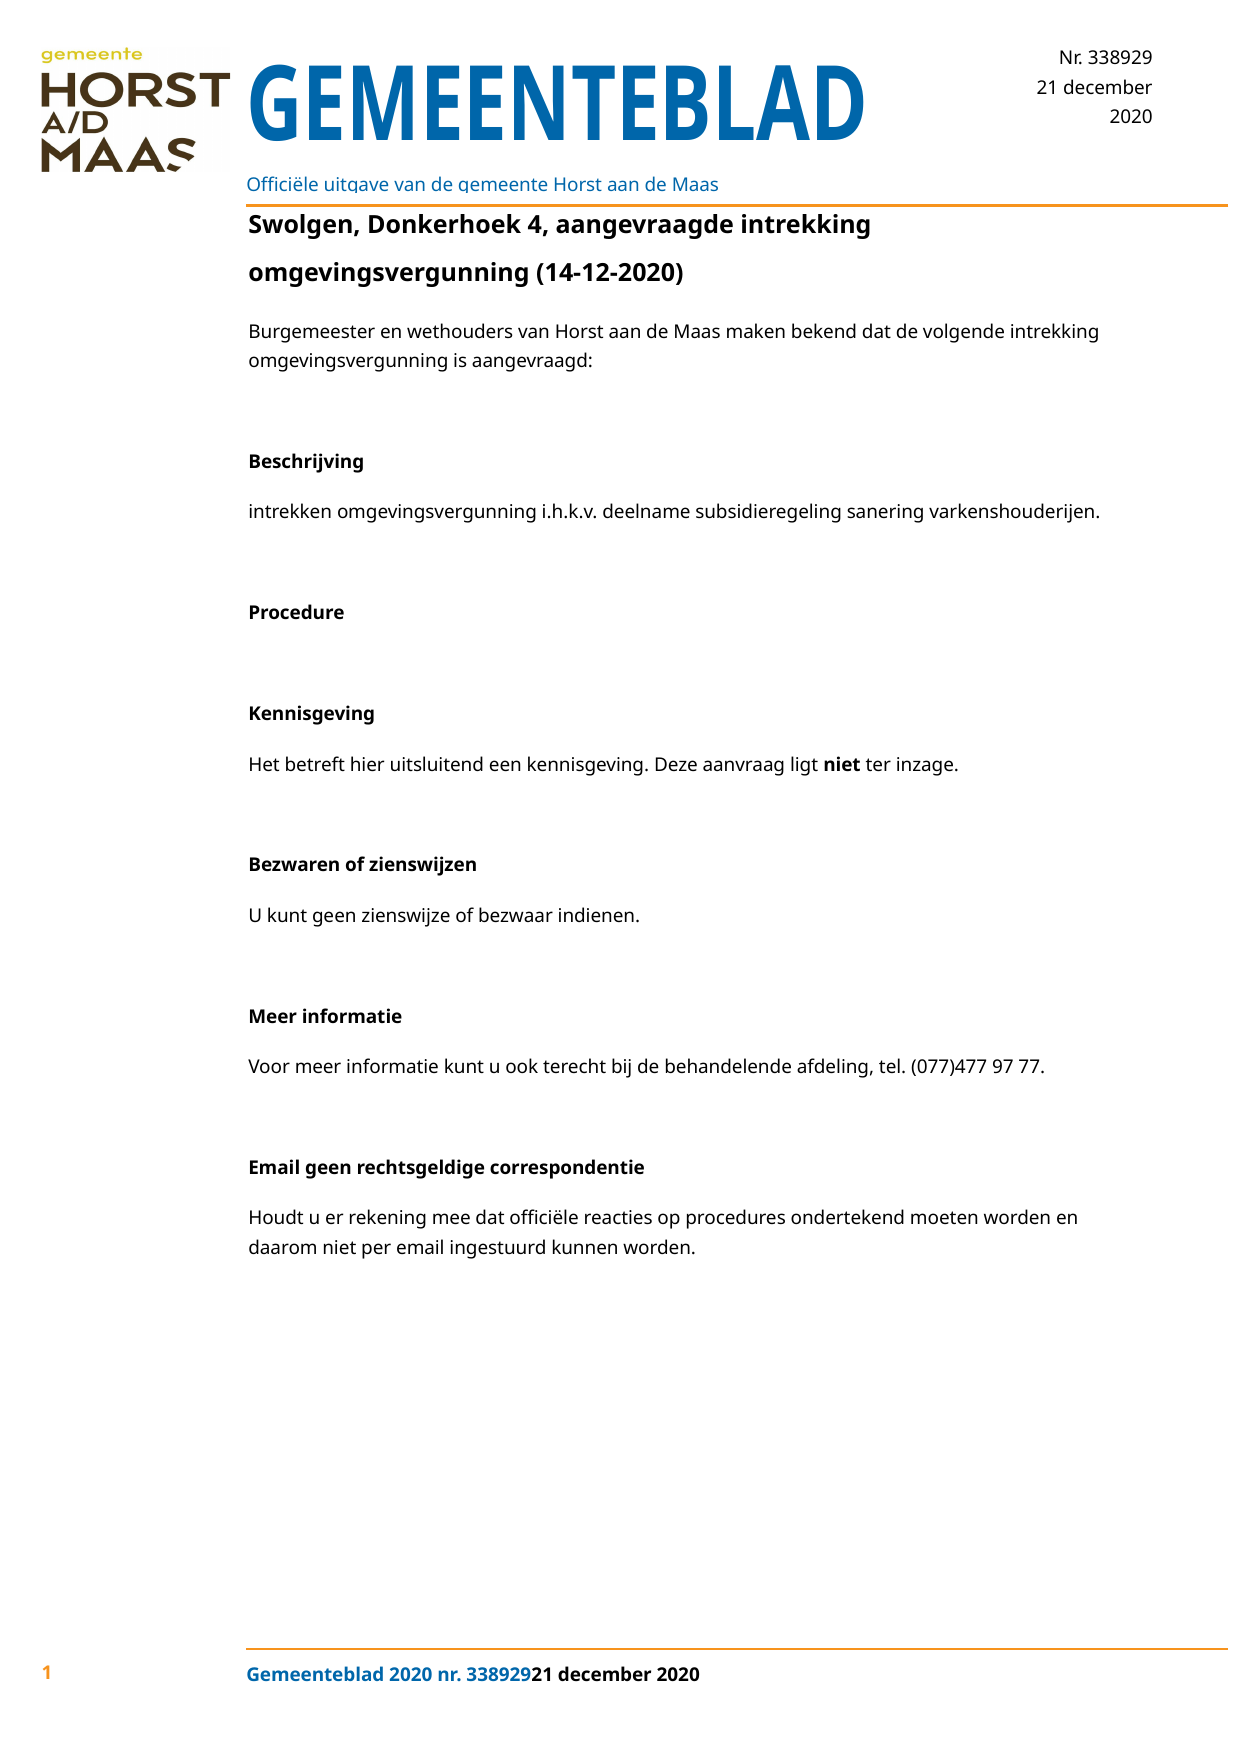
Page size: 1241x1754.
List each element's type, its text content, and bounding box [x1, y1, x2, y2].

text Burgemeester en wethouders van Horst aan de Maas maken bekend dat de volgende intrekking omgevingsvergunning is aangevraagd: [248, 318, 1152, 373]
text Kennisgeving [248, 700, 1152, 726]
text Beschrijving [248, 448, 1152, 474]
text Meer informatie [248, 1003, 1152, 1029]
text Procedure [248, 599, 1152, 625]
text Swolgen, Donkerhoek 4, aangevraagde intrekking omgevingsvergunning (14-12-2020) [248, 207, 1152, 288]
text intrekken omgevingsvergunning i.h.k.v. deelname subsidieregeling sanering varkenshouderijen. [248, 499, 1152, 524]
text Houdt u er rekening mee dat officiële reacties op procedures ondertekend moeten worden en daarom niet per email ingestuurd kunnen worden. [248, 1204, 1152, 1260]
text Voor meer informatie kunt u ook terecht bij de behandelende afdeling, tel. (077)477 97 77. [248, 1053, 1152, 1079]
text Email geen rechtsgeldige correspondentie [248, 1154, 1152, 1180]
text Bezwaren of zienswijzen [248, 852, 1152, 877]
text U kunt geen zienswijze of bezwaar indienen. [248, 902, 1152, 928]
picture [41, 47, 231, 172]
text Het betreft hier uitsluitend een kennisgeving. Deze aanvraag ligt niet ter inzage. [248, 751, 1152, 777]
